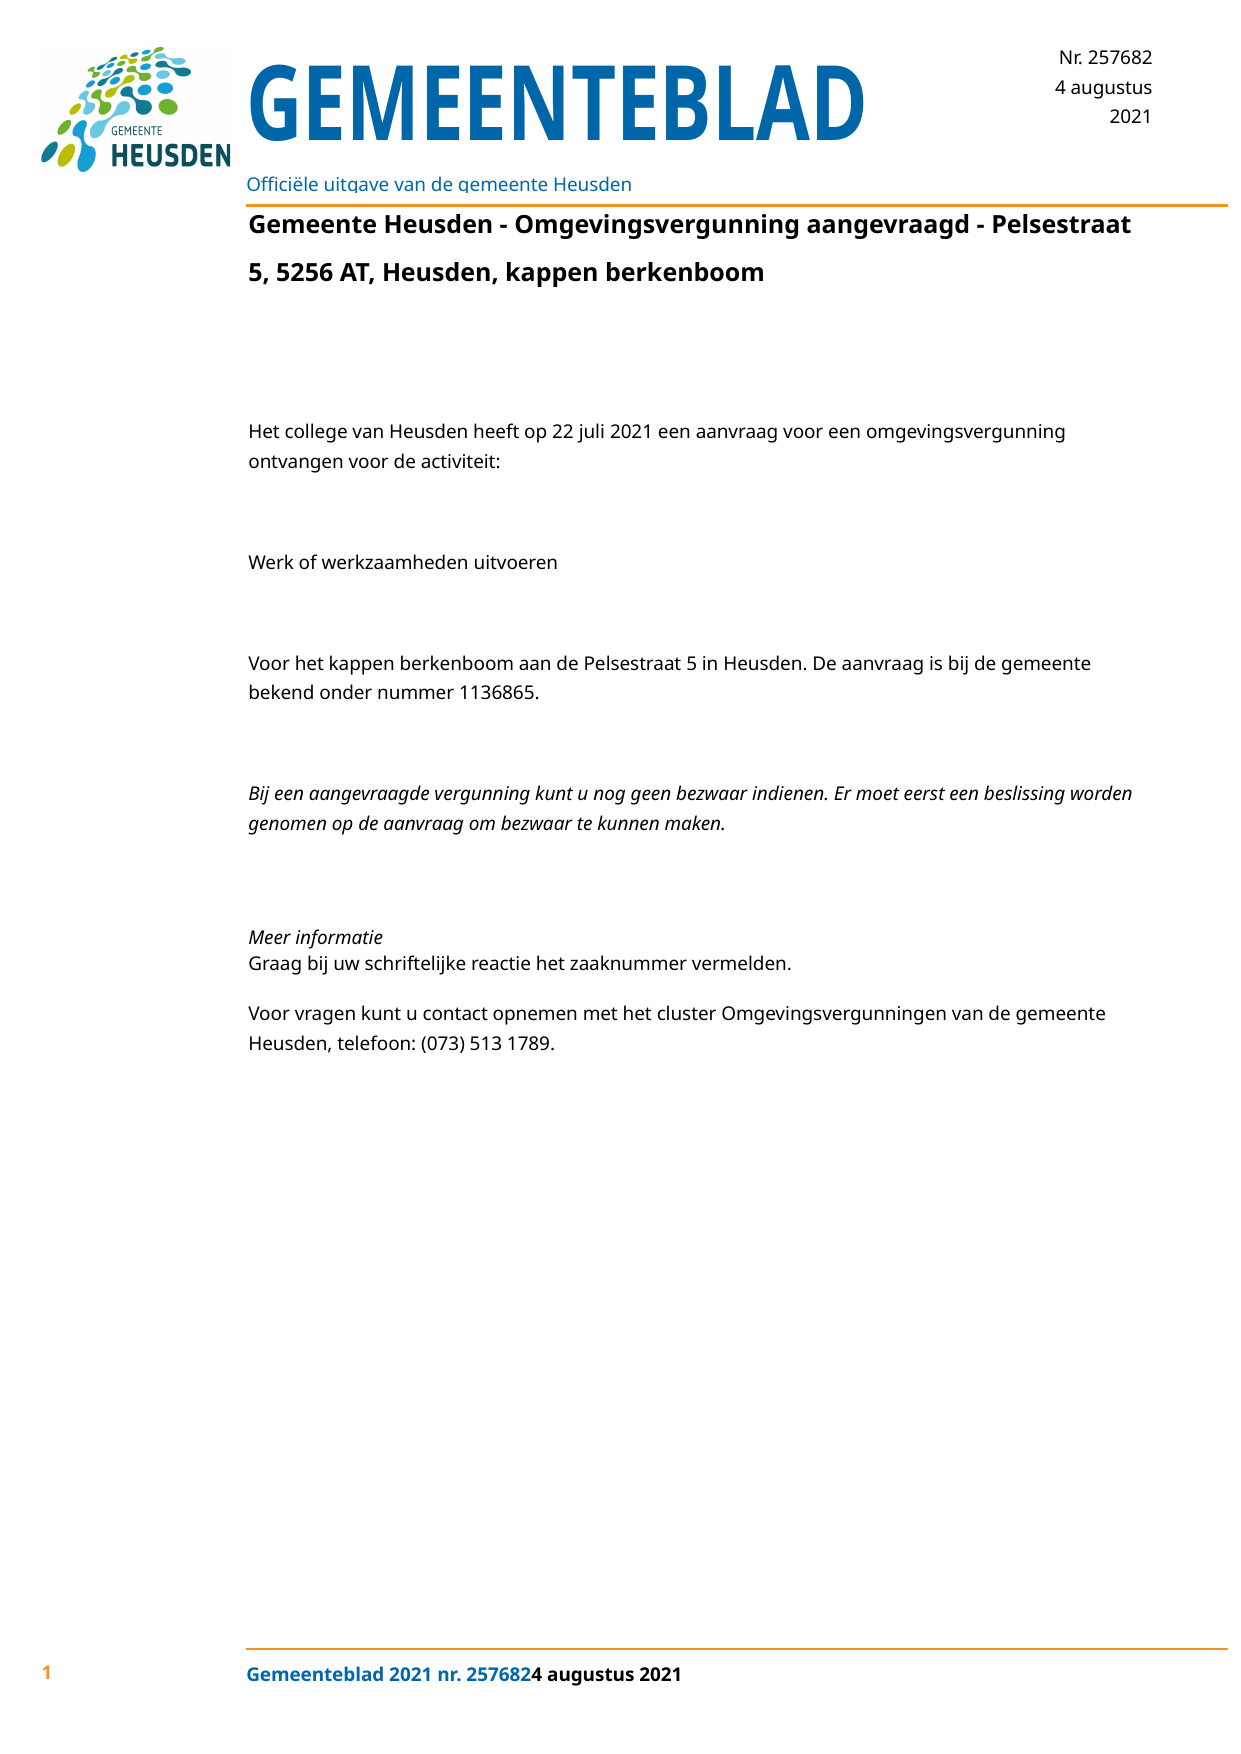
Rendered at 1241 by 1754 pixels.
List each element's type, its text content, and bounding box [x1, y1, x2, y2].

text Graag bij uw schriftelijke reactie het zaaknummer vermelden. [248, 950, 1152, 976]
text Meer informatie [248, 924, 1152, 950]
text Gemeente Heusden - Omgevingsvergunning aangevraagd - Pelsestraat 5, 5256 AT, Heusden, kappen berkenboom [248, 207, 1152, 288]
text Werk of werkzaamheden uitvoeren [248, 549, 1152, 575]
text Bij een aangevraagde vergunning kunt u nog geen bezwaar indienen. Er moet eerst een beslissing worden genomen op de aanvraag om bezwaar te kunnen maken. [248, 780, 1152, 836]
picture [41, 47, 231, 172]
text Voor het kappen berkenboom aan de Pelsestraat 5 in Heusden. De aanvraag is bij de gemeente bekend onder nummer 1136865. [248, 650, 1152, 705]
text Het college van Heusden heeft op 22 juli 2021 een aanvraag voor een omgevingsvergunning ontvangen voor de activiteit: [248, 419, 1152, 474]
text Voor vragen kunt u contact opnemen met het cluster Omgevingsvergunningen van de gemeente Heusden, telefoon: (073) 513 1789. [248, 1001, 1152, 1056]
